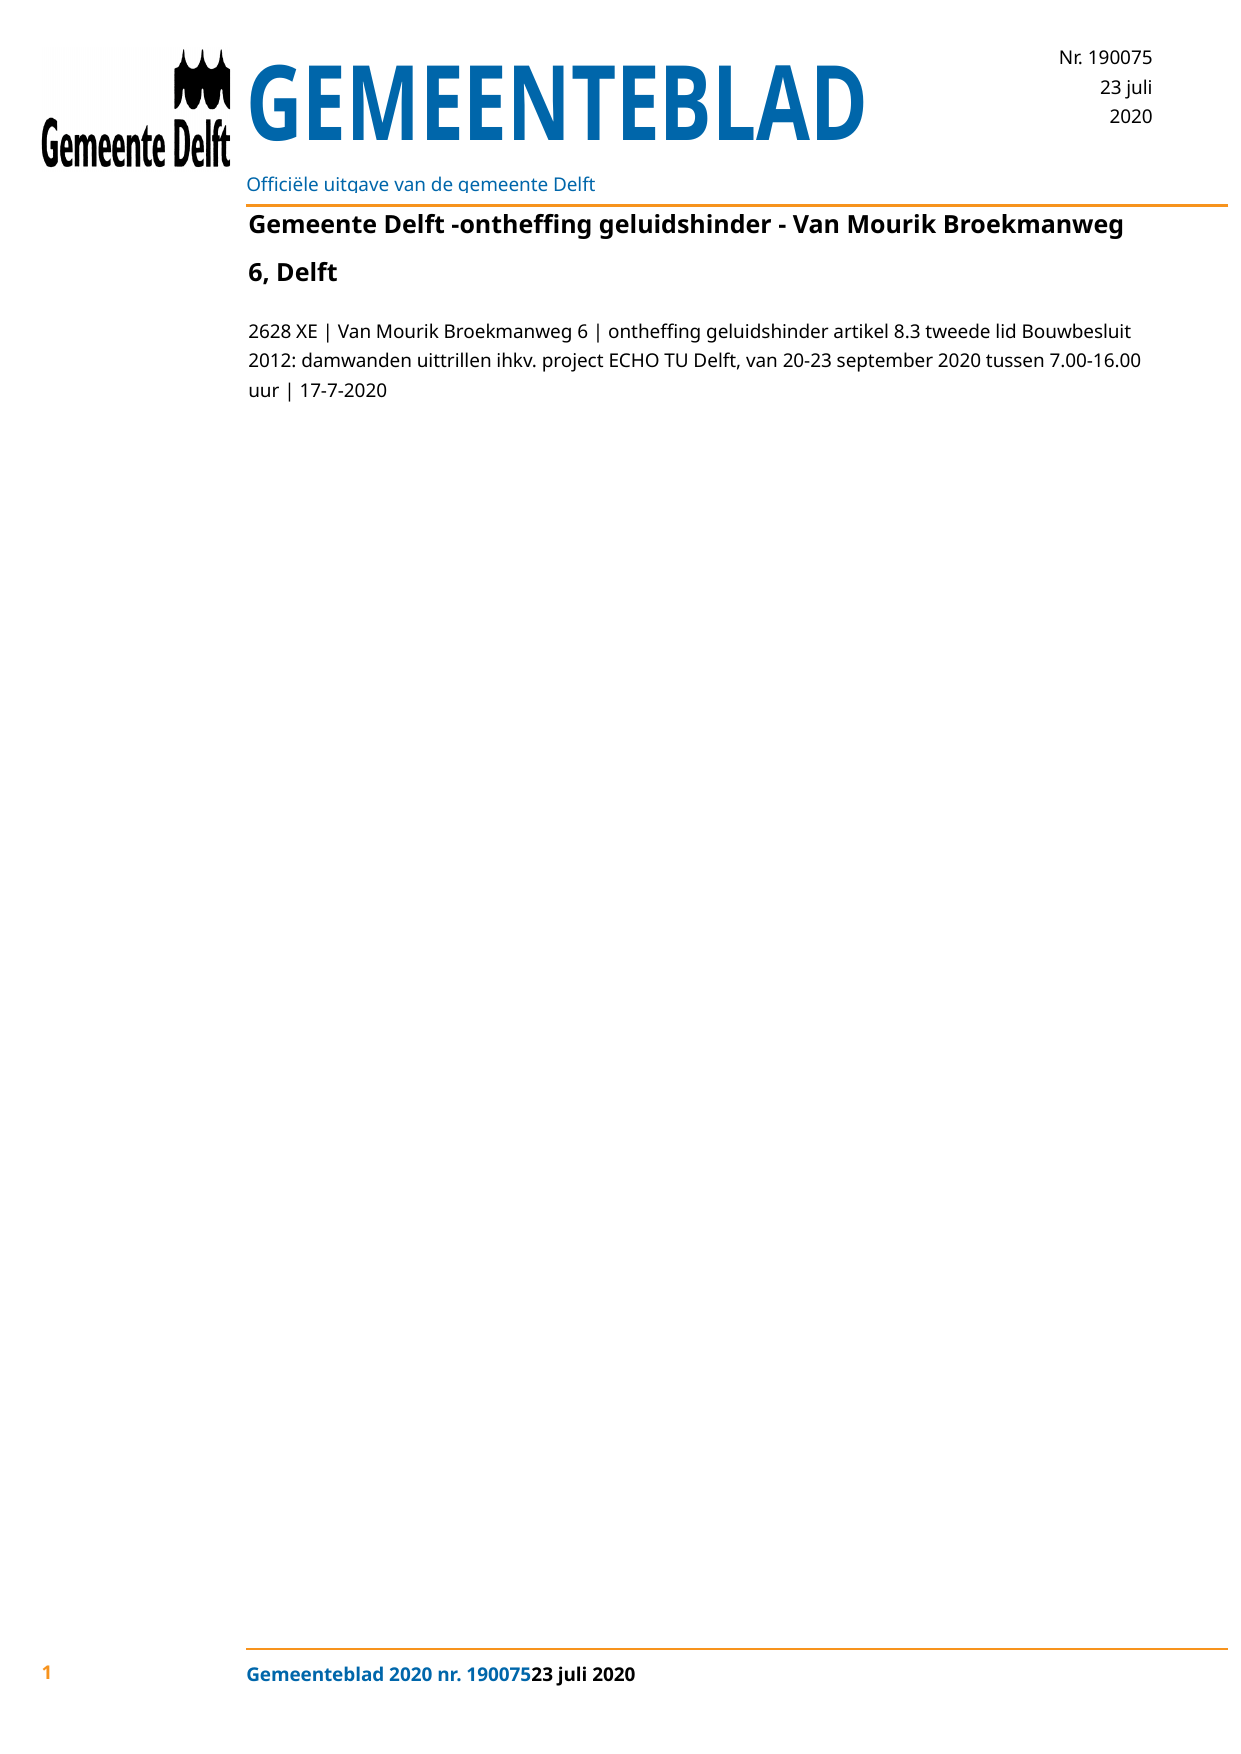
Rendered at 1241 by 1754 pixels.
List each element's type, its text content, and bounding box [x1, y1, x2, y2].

text 2628 XE | Van Mourik Broekmanweg 6 | ontheffing geluidshinder artikel 8.3 tweede lid Bouwbesluit 2012: damwanden uittrillen ihkv. project ECHO TU Delft, van 20-23 september 2020 tussen 7.00-16.00 uur | 17-7-2020 [248, 318, 1152, 403]
text Gemeente Delft -ontheffing geluidshinder - Van Mourik Broekmanweg 6, Delft [248, 207, 1152, 288]
picture [41, 47, 231, 172]
